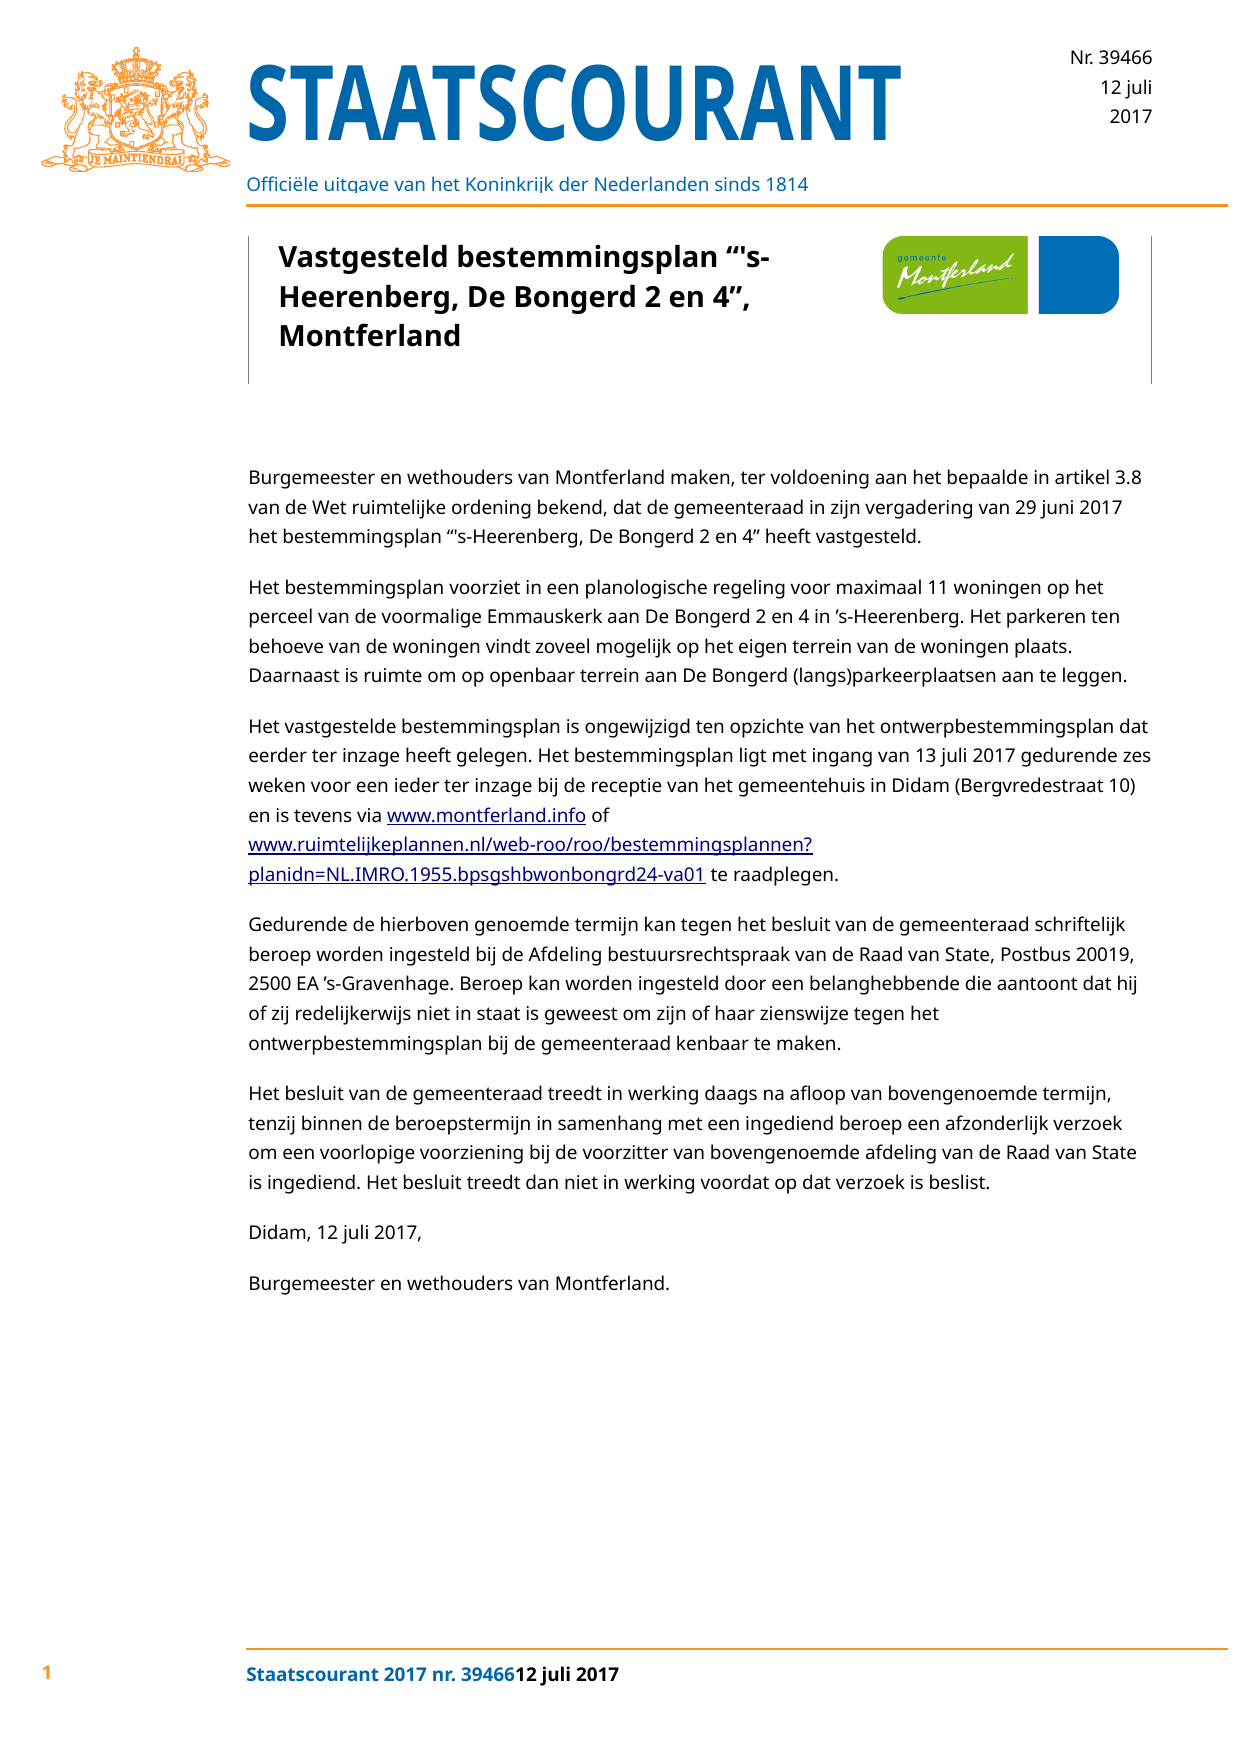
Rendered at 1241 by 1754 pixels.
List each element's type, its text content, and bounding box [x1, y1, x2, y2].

text Het bestemmingsplan voorziet in een planologische regeling voor maximaal 11 woningen op het perceel van de voormalige Emmauskerk aan De Bongerd 2 en 4 in ’s-Heerenberg. Het parkeren ten behoeve van de woningen vindt zoveel mogelijk op het eigen terrein van de woningen plaats. Daarnaast is ruimte om op openbaar terrein aan De Bongerd (langs)parkeerplaatsen aan te leggen. [248, 574, 1152, 688]
text Burgemeester en wethouders van Montferland. [248, 1270, 1152, 1296]
picture [41, 47, 231, 172]
text Het besluit van de gemeenteraad treedt in werking daags na afloop van bovengenoemde termijn, tenzij binnen de beroepstermijn in samenhang met een ingediend beroep een afzonderlijk verzoek om een voorlopige voorziening bij de voorzitter van bovengenoemde afdeling van de Raad van State is ingediend. Het besluit treedt dan niet in werking voordat op dat verzoek is beslist. [248, 1080, 1152, 1195]
text Het vastgestelde bestemmingsplan is ongewijzigd ten opzichte van het ontwerpbestemmingsplan dat eerder ter inzage heeft gelegen. Het bestemmingsplan ligt met ingang van 13 juli 2017 gedurende zes weken voor een ieder ter inzage bij de receptie van het gemeentehuis in Didam (Bergvredestraat 10) en is tevens via www.montferland.info of www.ruimtelijkeplannen.nl/web-roo/roo/bestemmingsplannen?planidn=NL.IMRO.1955.bpsgshbwonbongrd24-va01 te raadplegen. [248, 713, 1152, 887]
text Gedurende de hierboven genoemde termijn kan tegen het besluit van de gemeenteraad schriftelijk beroep worden ingesteld bij de Afdeling bestuursrechtspraak van de Raad van State, Postbus 20019, 2500 EA ’s-Gravenhage. Beroep kan worden ingesteld door een belanghebbende die aantoont dat hij of zij redelijkerwijs niet in staat is geweest om zijn of haar zienswijze tegen het ontwerpbestemmingsplan bij de gemeenteraad kenbaar te maken. [248, 911, 1152, 1056]
picture [882, 236, 1119, 314]
table_header Vastgesteld bestemmingsplan “'s-Heerenberg, De Bongerd 2 en 4”, Montferland [249, 236, 850, 384]
text Burgemeester en wethouders van Montferland maken, ter voldoening aan het bepaalde in artikel 3.8 van de Wet ruimtelijke ordening bekend, dat de gemeenteraad in zijn vergadering van 29 juni 2017 het bestemmingsplan “'s-Heerenberg, De Bongerd 2 en 4” heeft vastgesteld. [248, 464, 1152, 549]
text Didam, 12 juli 2017, [248, 1219, 1152, 1245]
table_header [850, 236, 1151, 384]
